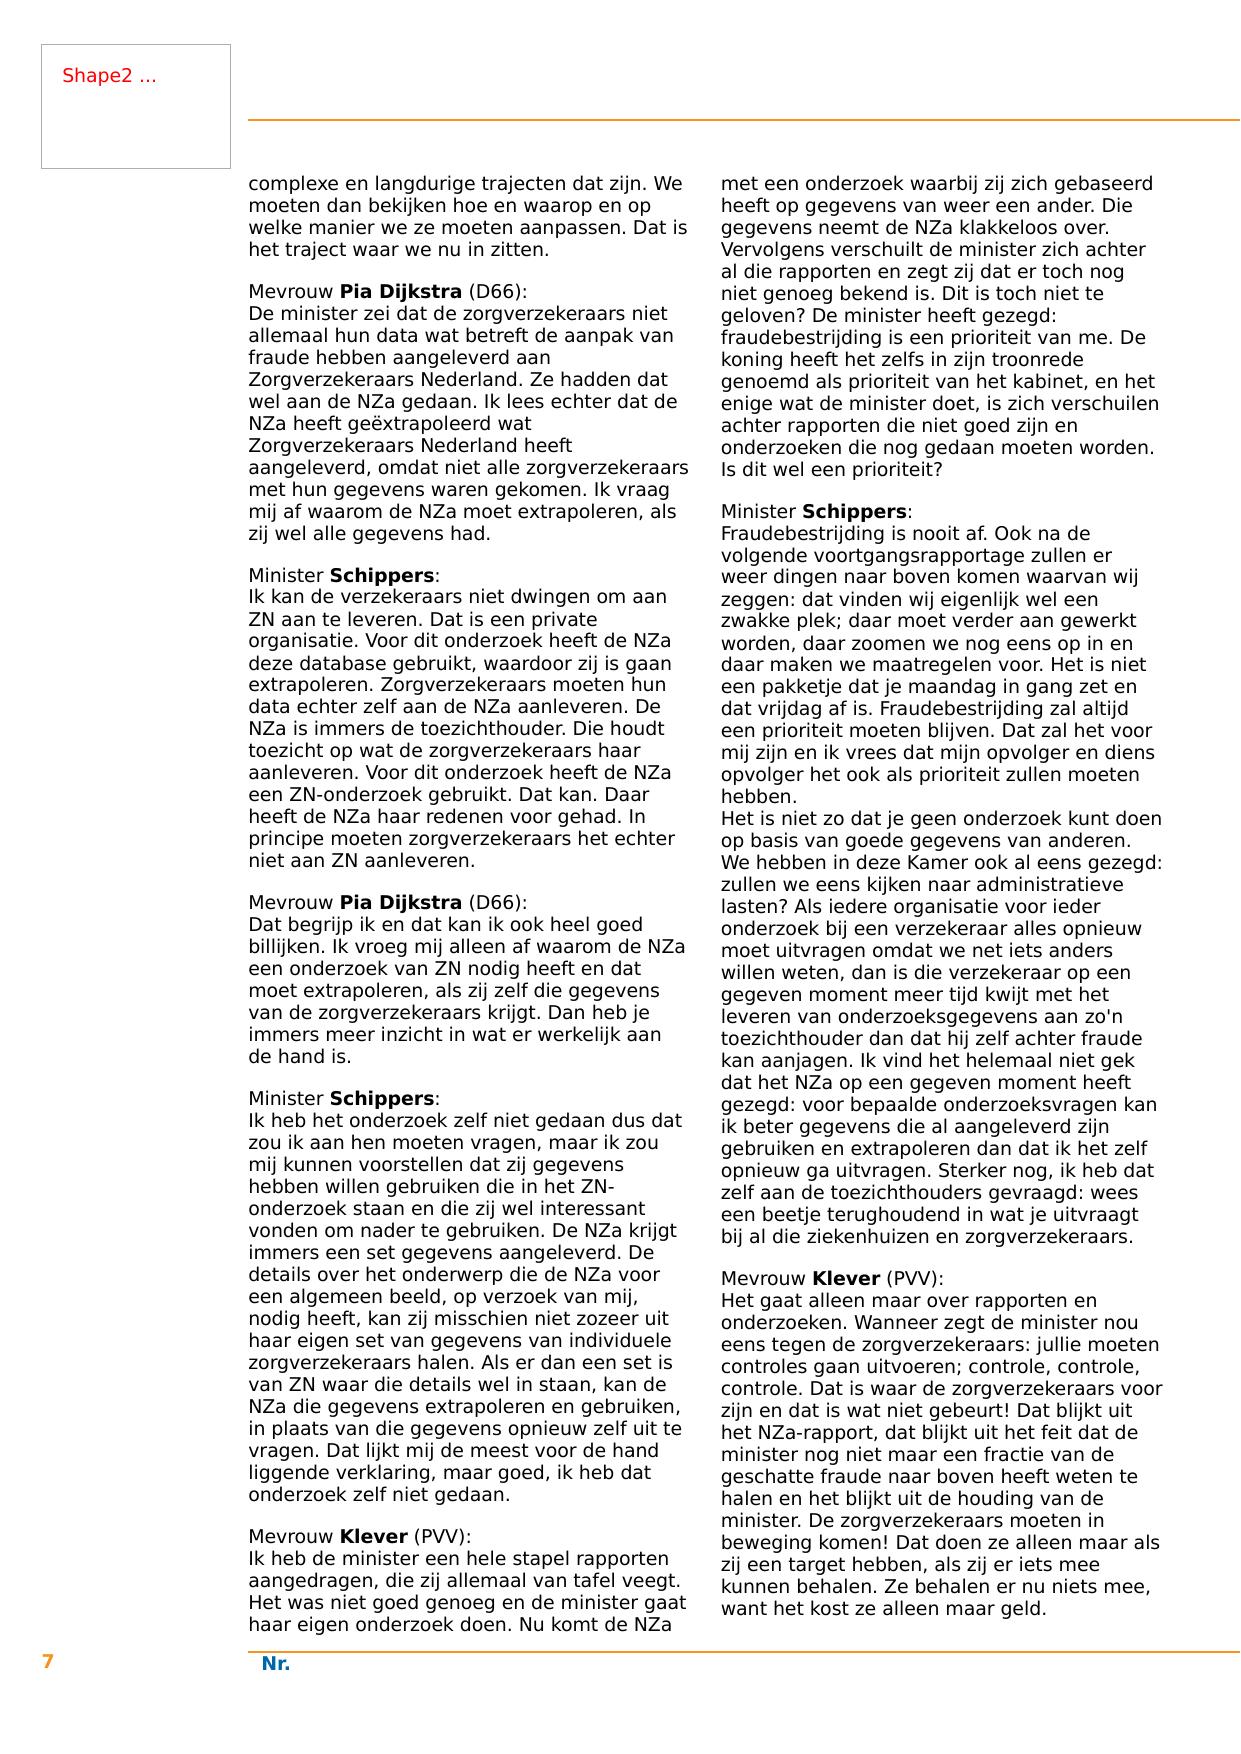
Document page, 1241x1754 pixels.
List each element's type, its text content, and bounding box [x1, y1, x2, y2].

text Het is niet zo dat je geen onderzoek kunt doen op basis van goede gegevens van anderen. We hebben in deze Kamer ook al eens gezegd: zullen we eens kijken naar administratieve lasten? Als iedere organisatie voor ieder onderzoek bij een verzekeraar alles opnieuw moet uitvragen omdat we net iets anders willen weten, dan is die verzekeraar op een gegeven moment meer tijd kwijt met het leveren van onderzoeksgegevens aan zo'n toezichthouder dan dat hij zelf achter fraude kan aanjagen. Ik vind het helemaal niet gek dat het NZa op een gegeven moment heeft gezegd: voor bepaalde onderzoeksvragen kan ik beter gegevens die al aangeleverd zijn gebruiken en extrapoleren dan dat ik het zelf opnieuw ga uitvragen. Sterker nog, ik heb dat zelf aan de toezichthouders gevraagd: wees een beetje terughoudend in wat je uitvraagt bij al die ziekenhuizen en zorgverzekeraars. [721, 808, 1163, 1248]
text met een onderzoek waarbij zij zich gebaseerd heeft op gegevens van weer een ander. Die gegevens neemt de NZa klakkeloos over. Vervolgens verschuilt de minister zich achter al die rapporten en zegt zij dat er toch nog niet genoeg bekend is. Dit is toch niet te geloven? De minister heeft gezegd: fraudebestrijding is een prioriteit van me. De koning heeft het zelfs in zijn troonrede genoemd als prioriteit van het kabinet, en het enige wat de minister doet, is zich verschuilen achter rapporten die niet goed zijn en onderzoeken die nog gedaan moeten worden. Is dit wel een prioriteit? [721, 173, 1163, 481]
text Dat begrijp ik en dat kan ik ook heel goed billijken. Ik vroeg mij alleen af waarom de NZa een onderzoek van ZN nodig heeft en dat moet extrapoleren, als zij zelf die gegevens van de zorgverzekeraars krijgt. Dan heb je immers meer inzicht in wat er werkelijk aan de hand is. [248, 914, 691, 1068]
text Mevrouw Klever (PVV): [721, 1268, 1163, 1290]
text Ik kan de verzekeraars niet dwingen om aan ZN aan te leveren. Dat is een private organisatie. Voor dit onderzoek heeft de NZa deze database gebruikt, waardoor zij is gaan extrapoleren. Zorgverzekeraars moeten hun data echter zelf aan de NZa aanleveren. De NZa is immers de toezichthouder. Die houdt toezicht op wat de zorgverzekeraars haar aanleveren. Voor dit onderzoek heeft de NZa een ZN-onderzoek gebruikt. Dat kan. Daar heeft de NZa haar redenen voor gehad. In principe moeten zorgverzekeraars het echter niet aan ZN aanleveren. [248, 586, 691, 872]
text Mevrouw Klever (PVV): [248, 1526, 691, 1548]
text Minister Schippers: [248, 1088, 691, 1110]
text Mevrouw Pia Dijkstra (D66): [248, 281, 691, 303]
text Ik heb de minister een hele stapel rapporten aangedragen, die zij allemaal van tafel veegt. Het was niet goed genoeg en de minister gaat haar eigen onderzoek doen. Nu komt de NZa [248, 1548, 691, 1636]
text Minister Schippers: [721, 501, 1163, 522]
text Minister Schippers: [248, 564, 691, 586]
text De minister zei dat de zorgverzekeraars niet allemaal hun data wat betreft de aanpak van fraude hebben aangeleverd aan Zorgverzekeraars Nederland. Ze hadden dat wel aan de NZa gedaan. Ik lees echter dat de NZa heeft geëxtrapoleerd wat Zorgverzekeraars Nederland heeft aangeleverd, omdat niet alle zorgverzekeraars met hun gegevens waren gekomen. Ik vraag mij af waarom de NZa moet extrapoleren, als zij wel alle gegevens had. [248, 303, 691, 544]
text Ik heb het onderzoek zelf niet gedaan dus dat zou ik aan hen moeten vragen, maar ik zou mij kunnen voorstellen dat zij gegevens hebben willen gebruiken die in het ZN-onderzoek staan en die zij wel interessant vonden om nader te gebruiken. De NZa krijgt immers een set gegevens aangeleverd. De details over het onderwerp die de NZa voor een algemeen beeld, op verzoek van mij, nodig heeft, kan zij misschien niet zozeer uit haar eigen set van gegevens van individuele zorgverzekeraars halen. Als er dan een set is van ZN waar die details wel in staan, kan de NZa die gegevens extrapoleren en gebruiken, in plaats van die gegevens opnieuw zelf uit te vragen. Dat lijkt mij de meest voor de hand liggende verklaring, maar goed, ik heb dat onderzoek zelf niet gedaan. [248, 1110, 691, 1506]
text Fraudebestrijding is nooit af. Ook na de volgende voortgangsrapportage zullen er weer dingen naar boven komen waarvan wij zeggen: dat vinden wij eigenlijk wel een zwakke plek; daar moet verder aan gewerkt worden, daar zoomen we nog eens op in en daar maken we maatregelen voor. Het is niet een pakketje dat je maandag in gang zet en dat vrijdag af is. Fraudebestrijding zal altijd een prioriteit moeten blijven. Dat zal het voor mij zijn en ik vrees dat mijn opvolger en diens opvolger het ook als prioriteit zullen moeten hebben. [721, 522, 1163, 808]
text complexe en langdurige trajecten dat zijn. We moeten dan bekijken hoe en waarop en op welke manier we ze moeten aanpassen. Dat is het traject waar we nu in zitten. [248, 173, 691, 261]
text Het gaat alleen maar over rapporten en onderzoeken. Wanneer zegt de minister nou eens tegen de zorgverzekeraars: jullie moeten controles gaan uitvoeren; controle, controle, controle. Dat is waar de zorgverzekeraars voor zijn en dat is wat niet gebeurt! Dat blijkt uit het NZa-rapport, dat blijkt uit het feit dat de minister nog niet maar een fractie van de geschatte fraude naar boven heeft weten te halen en het blijkt uit de houding van de minister. De zorgverzekeraars moeten in beweging komen! Dat doen ze alleen maar als zij een target hebben, als zij er iets mee kunnen behalen. Ze behalen er nu niets mee, want het kost ze alleen maar geld. [721, 1290, 1163, 1619]
text Mevrouw Pia Dijkstra (D66): [248, 892, 691, 914]
